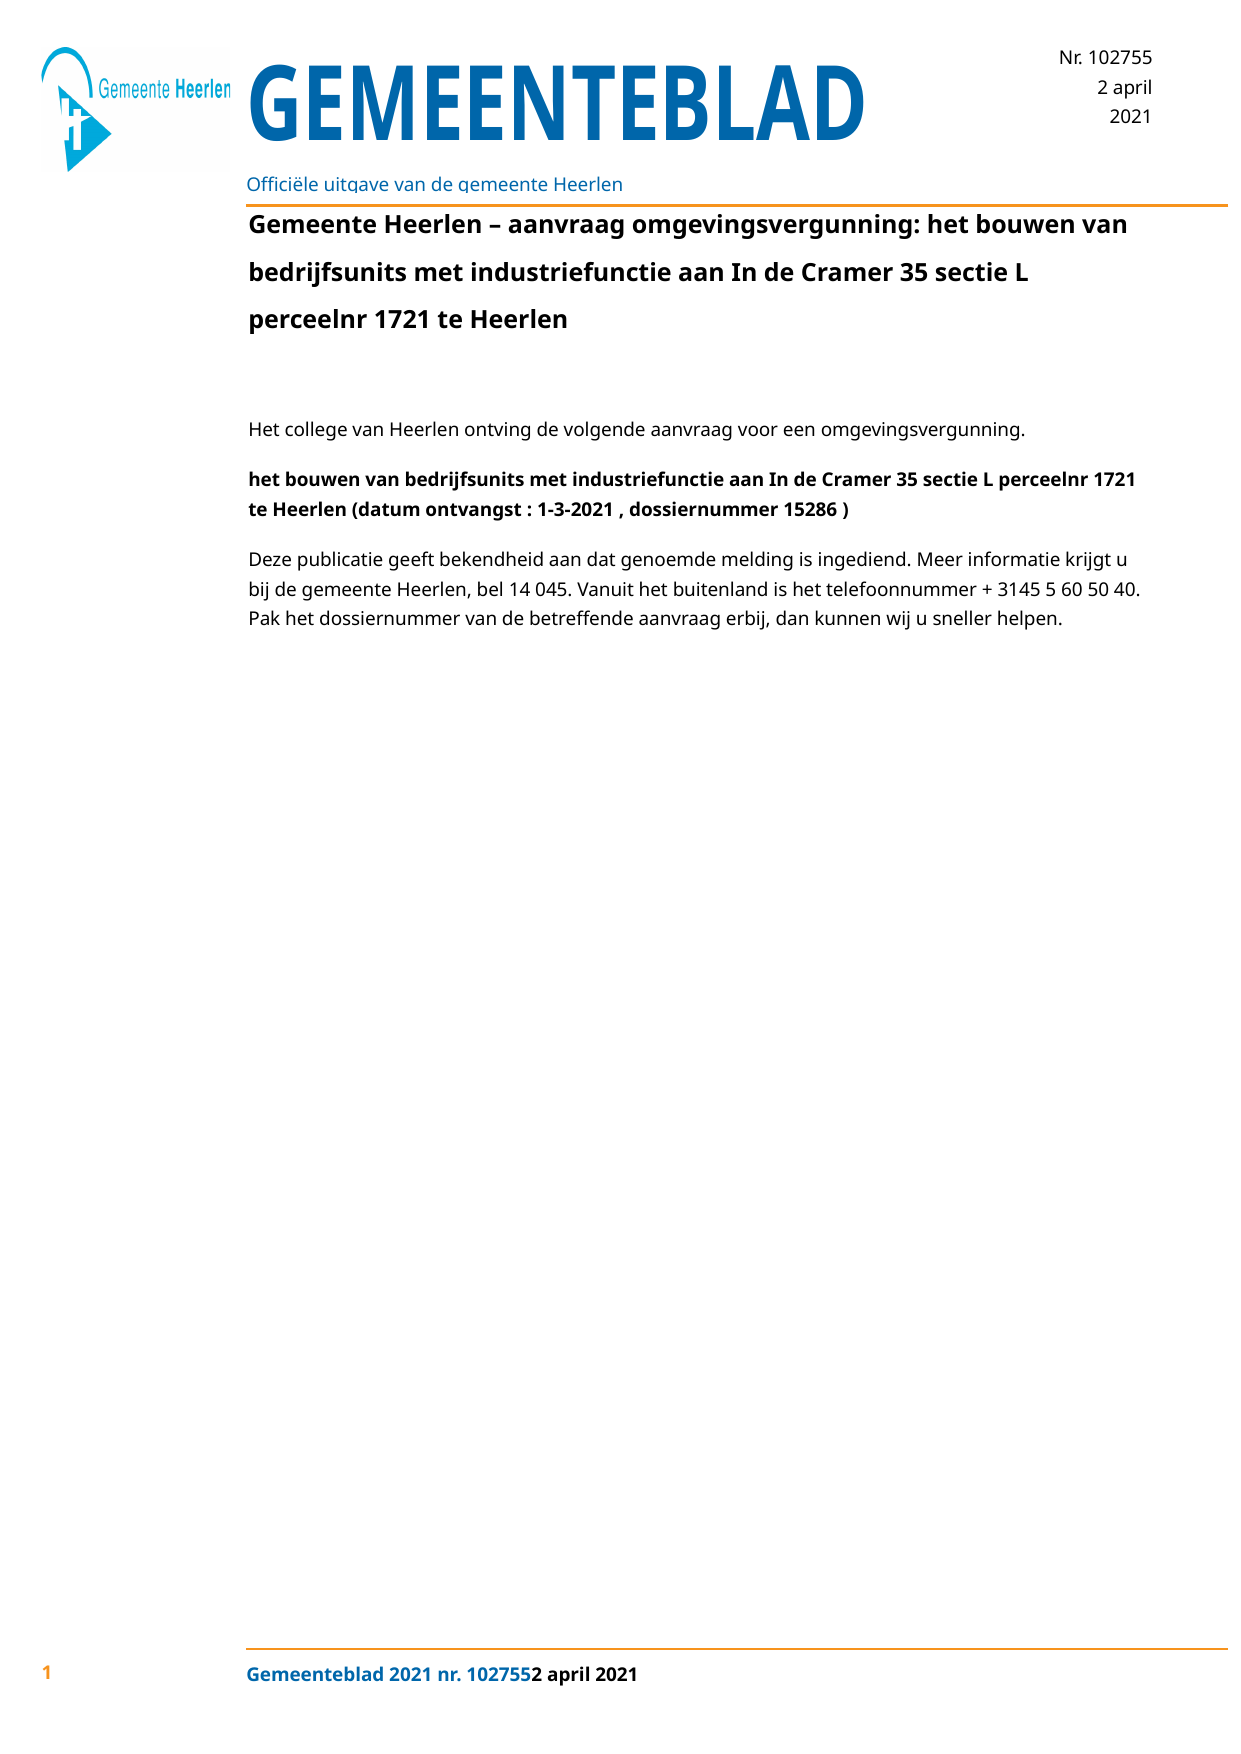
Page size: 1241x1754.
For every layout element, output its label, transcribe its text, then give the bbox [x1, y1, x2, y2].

picture [41, 47, 59, 70]
picture [41, 47, 231, 172]
text het bouwen van bedrijfsunits met industriefunctie aan In de Cramer 35 sectie L perceelnr 1721 te Heerlen (datum ontvangst : 1-3-2021 , dossiernummer 15286 ) [248, 466, 1152, 522]
text Gemeente Heerlen – aanvraag omgevingsvergunning: het bouwen van bedrijfsunits met industriefunctie aan In de Cramer 35 sectie L perceelnr 1721 te Heerlen [248, 207, 1152, 336]
text Deze publicatie geeft bekendheid aan dat genoemde melding is ingediend. Meer informatie krijgt u bij de gemeente Heerlen, bel 14 045. Vanuit het buitenland is het telefoonnummer + 3145 5 60 50 40. Pak het dossiernummer van de betreffende aanvraag erbij, dan kunnen wij u sneller helpen. [248, 546, 1152, 631]
text Het college van Heerlen ontving de volgende aanvraag voor een omgevingsvergunning. [248, 416, 1152, 442]
